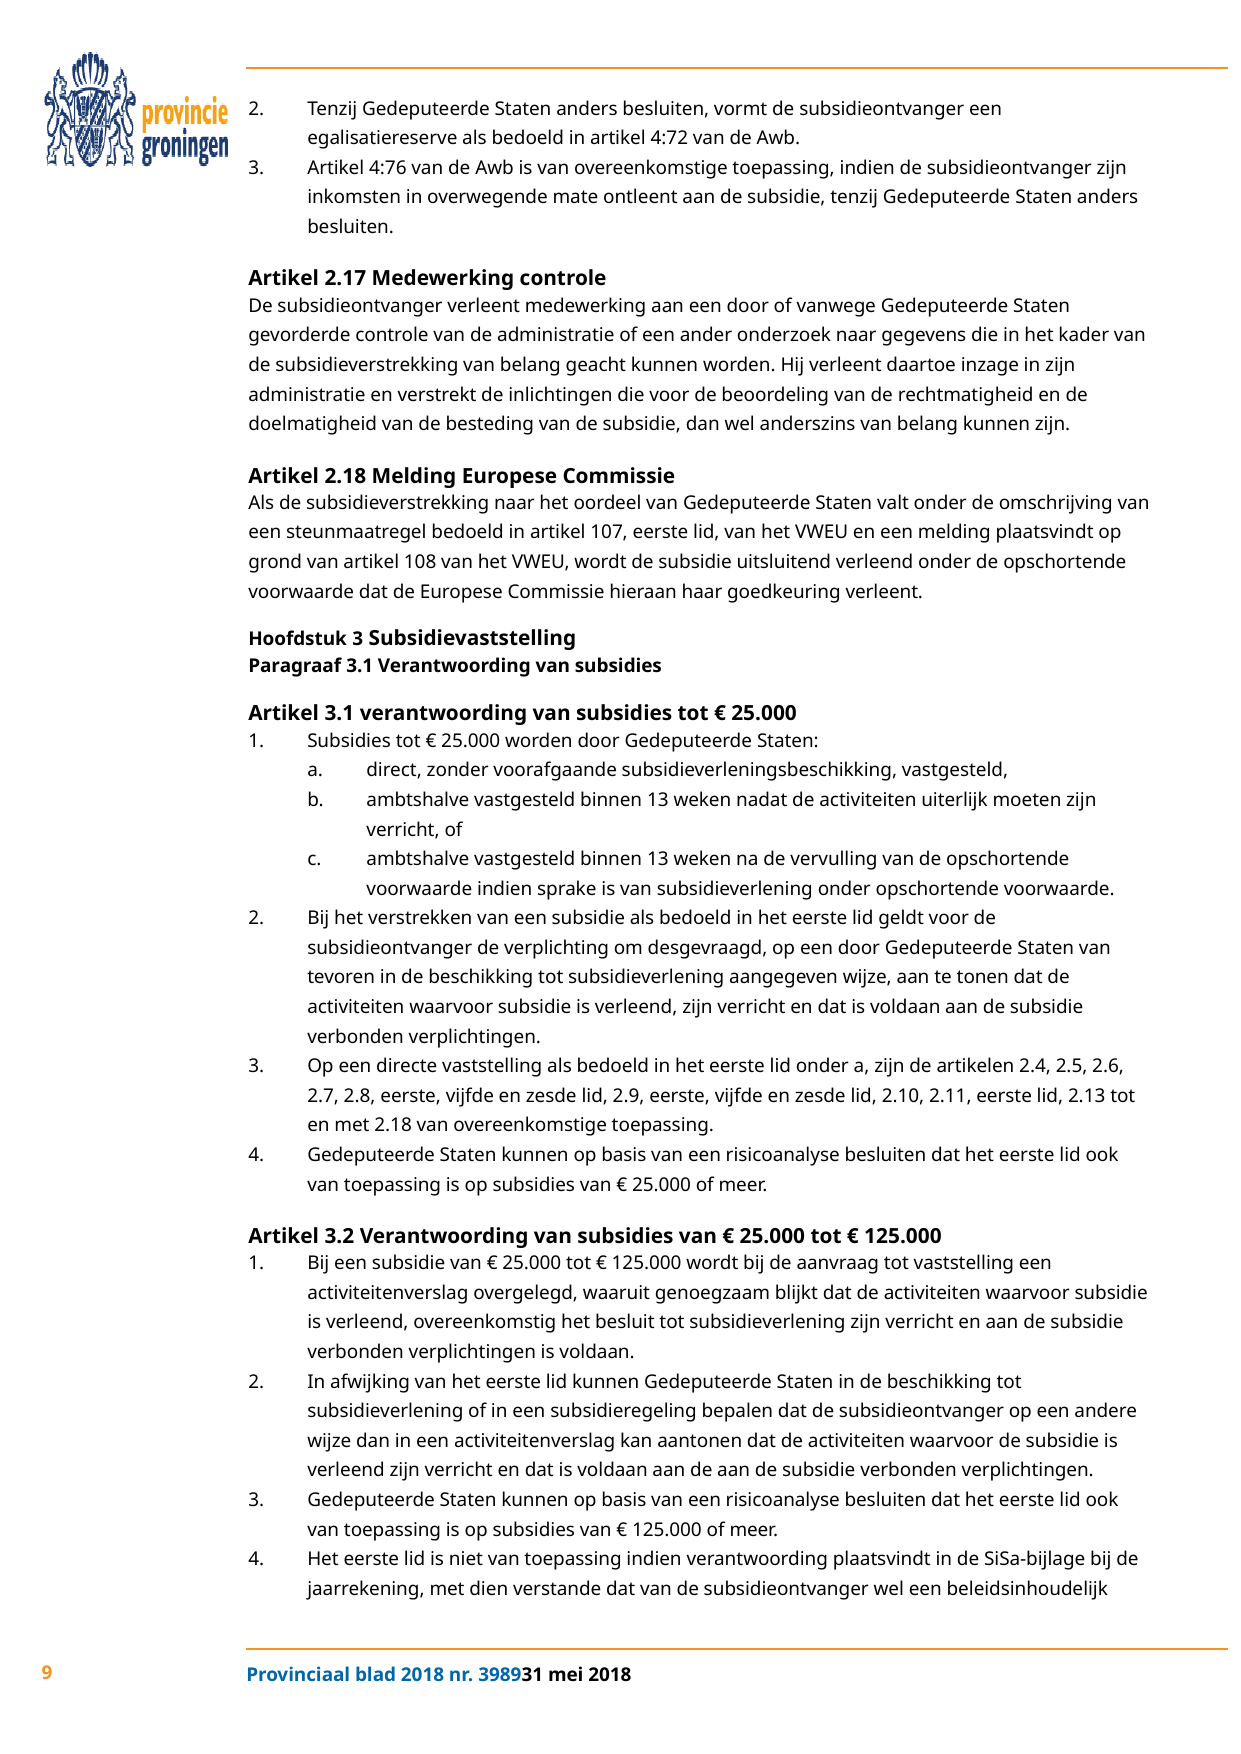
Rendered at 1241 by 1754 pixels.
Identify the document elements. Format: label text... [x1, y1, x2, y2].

list ambtshalve vastgesteld binnen 13 weken na de vervulling van de opschortende voorwaarde indien sprake is van subsidieverlening onder opschortende voorwaarde. [307, 845, 1152, 901]
list In afwijking van het eerste lid kunnen Gedeputeerde Staten in de beschikking tot subsidieverlening of in een subsidieregeling bepalen dat de subsidieontvanger op een andere wijze dan in een activiteitenverslag kan aantonen dat de activiteiten waarvoor de subsidie is verleend zijn verricht en dat is voldaan aan de aan de subsidie verbonden verplichtingen. [248, 1368, 1152, 1482]
list ambtshalve vastgesteld binnen 13 weken nadat de activiteiten uiterlijk moeten zijn verricht, of [307, 786, 1152, 841]
text Artikel 2.18 Melding Europese Commissie [248, 461, 1152, 489]
text Hoofdstuk 3 Subsidievaststelling [248, 623, 1152, 652]
text De subsidieontvanger verleent medewerking aan een door of vanwege Gedeputeerde Staten gevorderde controle van de administratie of een ander onderzoek naar gegevens die in het kader van de subsidieverstrekking van belang geacht kunnen worden. Hij verleent daartoe inzage in zijn administratie en verstrekt de inlichtingen die voor de beoordeling van de rechtmatigheid en de doelmatigheid van de besteding van de subsidie, dan wel anderszins van belang kunnen zijn. [248, 292, 1152, 436]
text Artikel 3.1 verantwoording van subsidies tot € 25.000 [248, 698, 1152, 727]
text Artikel 3.2 Verantwoording van subsidies van € 25.000 tot € 125.000 [248, 1221, 1152, 1249]
text Paragraaf 3.1 Verantwoording van subsidies [248, 652, 1152, 678]
text Als de subsidieverstrekking naar het oordeel van Gedeputeerde Staten valt onder de omschrijving van een steunmaatregel bedoeld in artikel 107, eerste lid, van het VWEU en een melding plaatsvindt op grond van artikel 108 van het VWEU, wordt de subsidie uitsluitend verleend onder de opschortende voorwaarde dat de Europese Commissie hieraan haar goedkeuring verleent. [248, 489, 1152, 604]
list Gedeputeerde Staten kunnen op basis van een risicoanalyse besluiten dat het eerste lid ook van toepassing is op subsidies van € 125.000 of meer. [248, 1486, 1152, 1542]
picture [41, 47, 231, 172]
list Gedeputeerde Staten kunnen op basis van een risicoanalyse besluiten dat het eerste lid ook van toepassing is op subsidies van € 25.000 of meer. [248, 1141, 1152, 1196]
list Bij een subsidie van € 25.000 tot € 125.000 wordt bij de aanvraag tot vaststelling een activiteitenverslag overgelegd, waaruit genoegzaam blijkt dat de activiteiten waarvoor subsidie is verleend, overeenkomstig het besluit tot subsidieverlening zijn verricht en aan de subsidie verbonden verplichtingen is voldaan. [248, 1249, 1152, 1364]
text Artikel 2.17 Medewerking controle [248, 263, 1152, 292]
list Subsidies tot € 25.000 worden door Gedeputeerde Staten: [248, 727, 1152, 753]
list direct, zonder voorafgaande subsidieverleningsbeschikking, vastgesteld, [307, 757, 1152, 782]
list Op een directe vaststelling als bedoeld in het eerste lid onder a, zijn de artikelen 2.4, 2.5, 2.6, 2.7, 2.8, eerste, vijfde en zesde lid, 2.9, eerste, vijfde en zesde lid, 2.10, 2.11, eerste lid, 2.13 tot en met 2.18 van overeenkomstige toepassing. [248, 1052, 1152, 1137]
list Tenzij Gedeputeerde Staten anders besluiten, vormt de subsidieontvanger een egalisatiereserve als bedoeld in artikel 4:72 van de Awb. [248, 95, 1152, 150]
list Bij het verstrekken van een subsidie als bedoeld in het eerste lid geldt voor de subsidieontvanger de verplichting om desgevraagd, op een door Gedeputeerde Staten van tevoren in de beschikking tot subsidieverlening aangegeven wijze, aan te tonen dat de activiteiten waarvoor subsidie is verleend, zijn verricht en dat is voldaan aan de subsidie verbonden verplichtingen. [248, 904, 1152, 1048]
list Het eerste lid is niet van toepassing indien verantwoording plaatsvindt in de SiSa-bijlage bij de jaarrekening, met dien verstande dat van de subsidieontvanger wel een beleidsinhoudelijk [248, 1545, 1152, 1601]
list Artikel 4:76 van de Awb is van overeenkomstige toepassing, indien de subsidieontvanger zijn inkomsten in overwegende mate ontleent aan de subsidie, tenzij Gedeputeerde Staten anders besluiten. [248, 154, 1152, 239]
